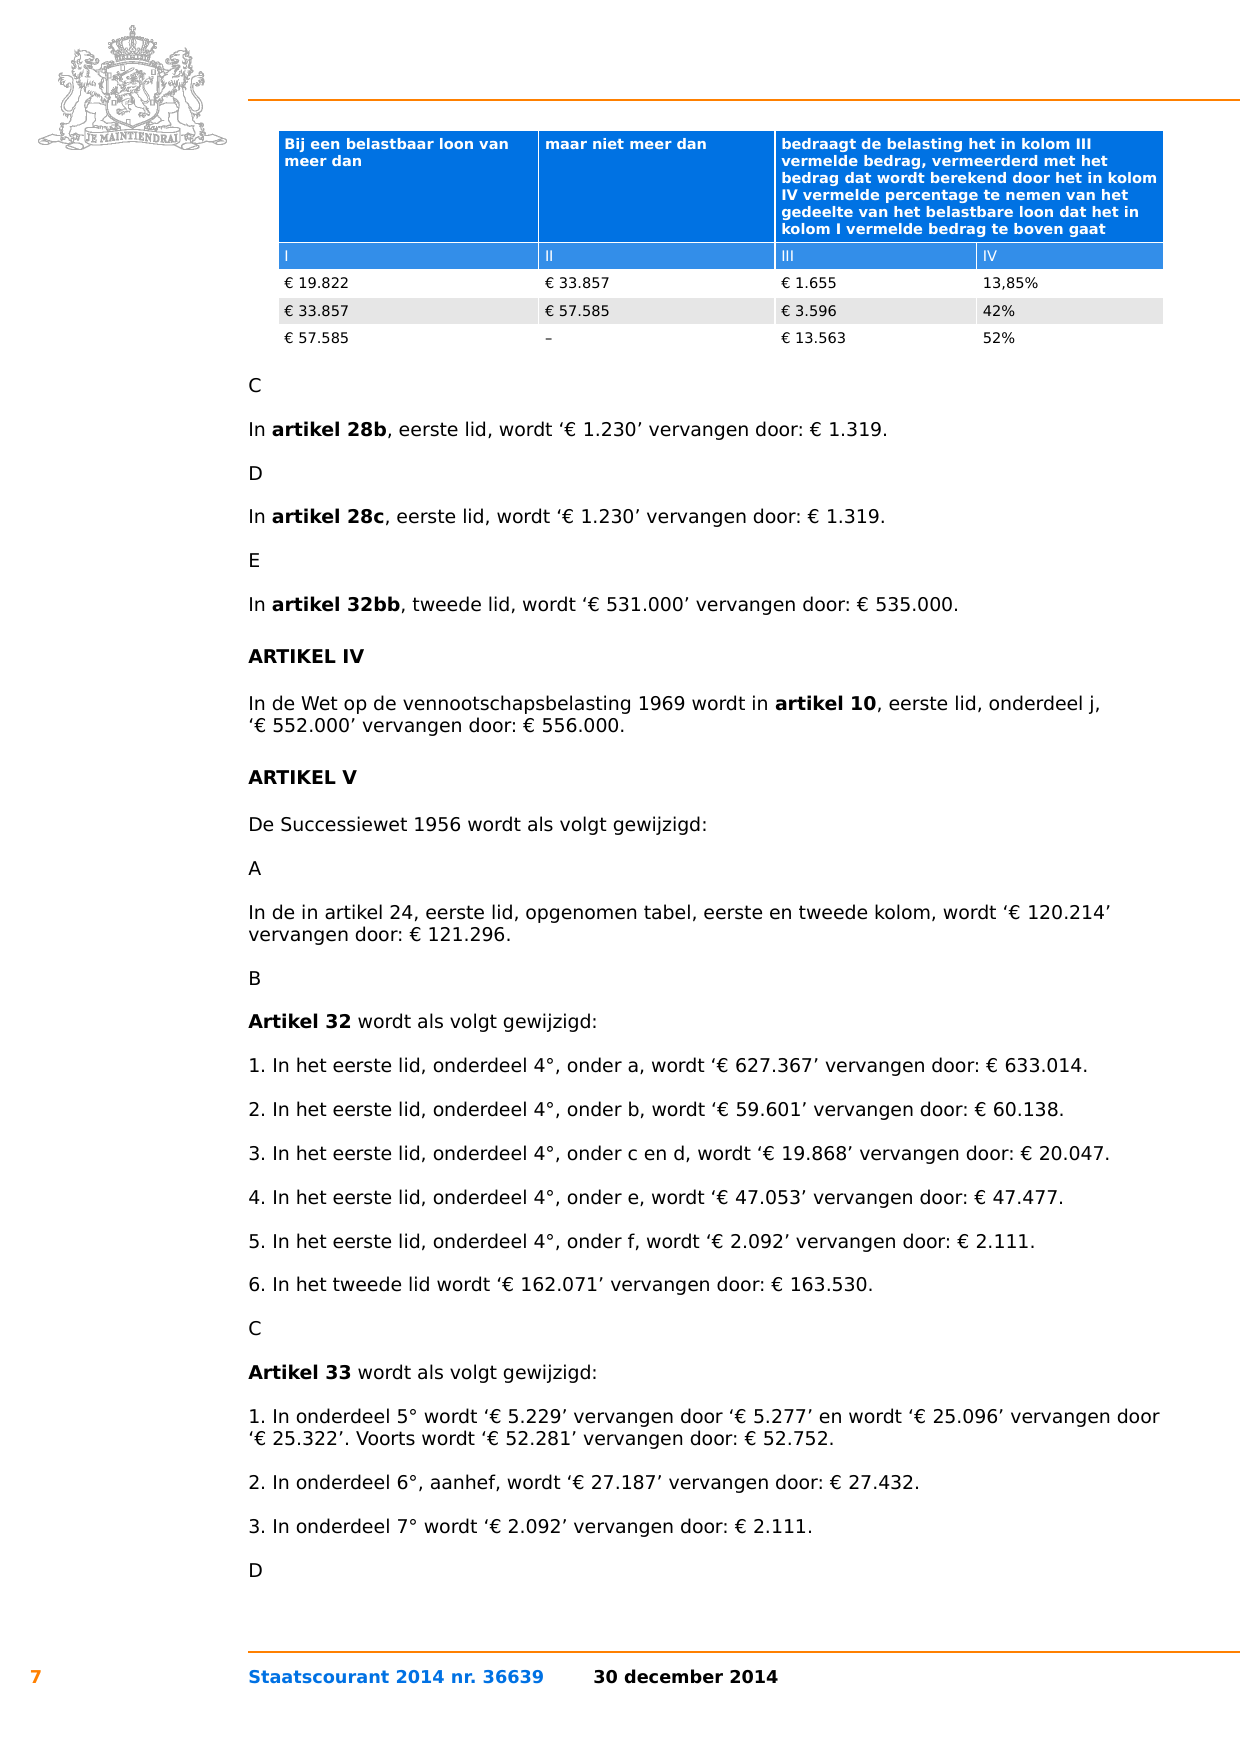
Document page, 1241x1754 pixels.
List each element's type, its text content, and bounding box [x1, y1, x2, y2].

text Artikel 32 wordt als volgt gewijzigd: [248, 1011, 1163, 1033]
text C [248, 1318, 1163, 1340]
table_cell € 33.857 [539, 271, 774, 297]
table_cell I [279, 243, 538, 269]
text A [248, 858, 1163, 880]
text De Successiewet 1956 wordt als volgt gewijzigd: [248, 814, 1163, 836]
text 2. In onderdeel 6°, aanhef, wordt ‘€ 27.187’ vervangen door: € 27.432. [248, 1472, 1163, 1494]
text In artikel 32bb, tweede lid, wordt ‘€ 531.000’ vervangen door: € 535.000. [248, 594, 1163, 616]
text 4. In het eerste lid, onderdeel 4°, onder e, wordt ‘€ 47.053’ vervangen door: € 47.477. [248, 1187, 1163, 1209]
text Artikel 33 wordt als volgt gewijzigd: [248, 1362, 1163, 1384]
table_cell 42% [977, 298, 1163, 324]
table_cell € 33.857 [279, 298, 538, 324]
table_cell € 13.563 [776, 325, 976, 352]
table_cell € 57.585 [539, 298, 774, 324]
text 3. In onderdeel 7° wordt ‘€ 2.092’ vervangen door: € 2.111. [248, 1516, 1163, 1538]
text 3. In het eerste lid, onderdeel 4°, onder c en d, wordt ‘€ 19.868’ vervangen door: € 20.047. [248, 1143, 1163, 1165]
table_cell 13,85% [977, 271, 1163, 297]
picture [38, 25, 227, 150]
text D [248, 462, 1163, 484]
text In de Wet op de vennootschapsbelasting 1969 wordt in artikel 10, eerste lid, onderdeel j, ‘€ 552.000’ vervangen door: € 556.000. [248, 693, 1163, 737]
text 1. In het eerste lid, onderdeel 4°, onder a, wordt ‘€ 627.367’ vervangen door: € 633.014. [248, 1055, 1163, 1077]
text 5. In het eerste lid, onderdeel 4°, onder f, wordt ‘€ 2.092’ vervangen door: € 2.111. [248, 1231, 1163, 1252]
table_cell € 57.585 [279, 325, 538, 352]
table_header Bij een belastbaar loon van meer dan [279, 131, 538, 242]
table_cell – [539, 325, 774, 352]
table_cell III [776, 243, 976, 269]
table_cell € 3.596 [776, 298, 976, 324]
text In artikel 28b, eerste lid, wordt ‘€ 1.230’ vervangen door: € 1.319. [248, 418, 1163, 441]
text 1. In onderdeel 5° wordt ‘€ 5.229’ vervangen door ‘€ 5.277’ en wordt ‘€ 25.096’ vervangen door ‘€ 25.322’. Voorts wordt ‘€ 52.281’ vervangen door: € 52.752. [248, 1406, 1163, 1450]
table_header maar niet meer dan [539, 131, 774, 242]
table_cell 52% [977, 325, 1163, 352]
text 6. In het tweede lid wordt ‘€ 162.071’ vervangen door: € 163.530. [248, 1274, 1163, 1296]
table_cell € 19.822 [279, 271, 538, 297]
text 2. In het eerste lid, onderdeel 4°, onder b, wordt ‘€ 59.601’ vervangen door: € 60.138. [248, 1099, 1163, 1121]
text In artikel 28c, eerste lid, wordt ‘€ 1.230’ vervangen door: € 1.319. [248, 506, 1163, 528]
text E [248, 550, 1163, 572]
table_header bedraagt de belasting het in kolom III vermelde bedrag, vermeerderd met het bedrag dat wordt berekend door het in kolom IV vermelde percentage te nemen van het gedeelte van het belastbare loon dat het in kolom I vermelde bedrag te boven gaat [776, 131, 1163, 242]
table_cell IV [977, 243, 1163, 269]
text B [248, 967, 1163, 989]
subtitle ARTIKEL V [248, 767, 1163, 789]
table_cell € 1.655 [776, 271, 976, 297]
text In de in artikel 24, eerste lid, opgenomen tabel, eerste en tweede kolom, wordt ‘€ 120.214’ vervangen door: € 121.296. [248, 902, 1163, 946]
text D [248, 1559, 1163, 1581]
subtitle ARTIKEL IV [248, 646, 1163, 668]
text C [248, 375, 1163, 397]
table_cell II [539, 243, 774, 269]
